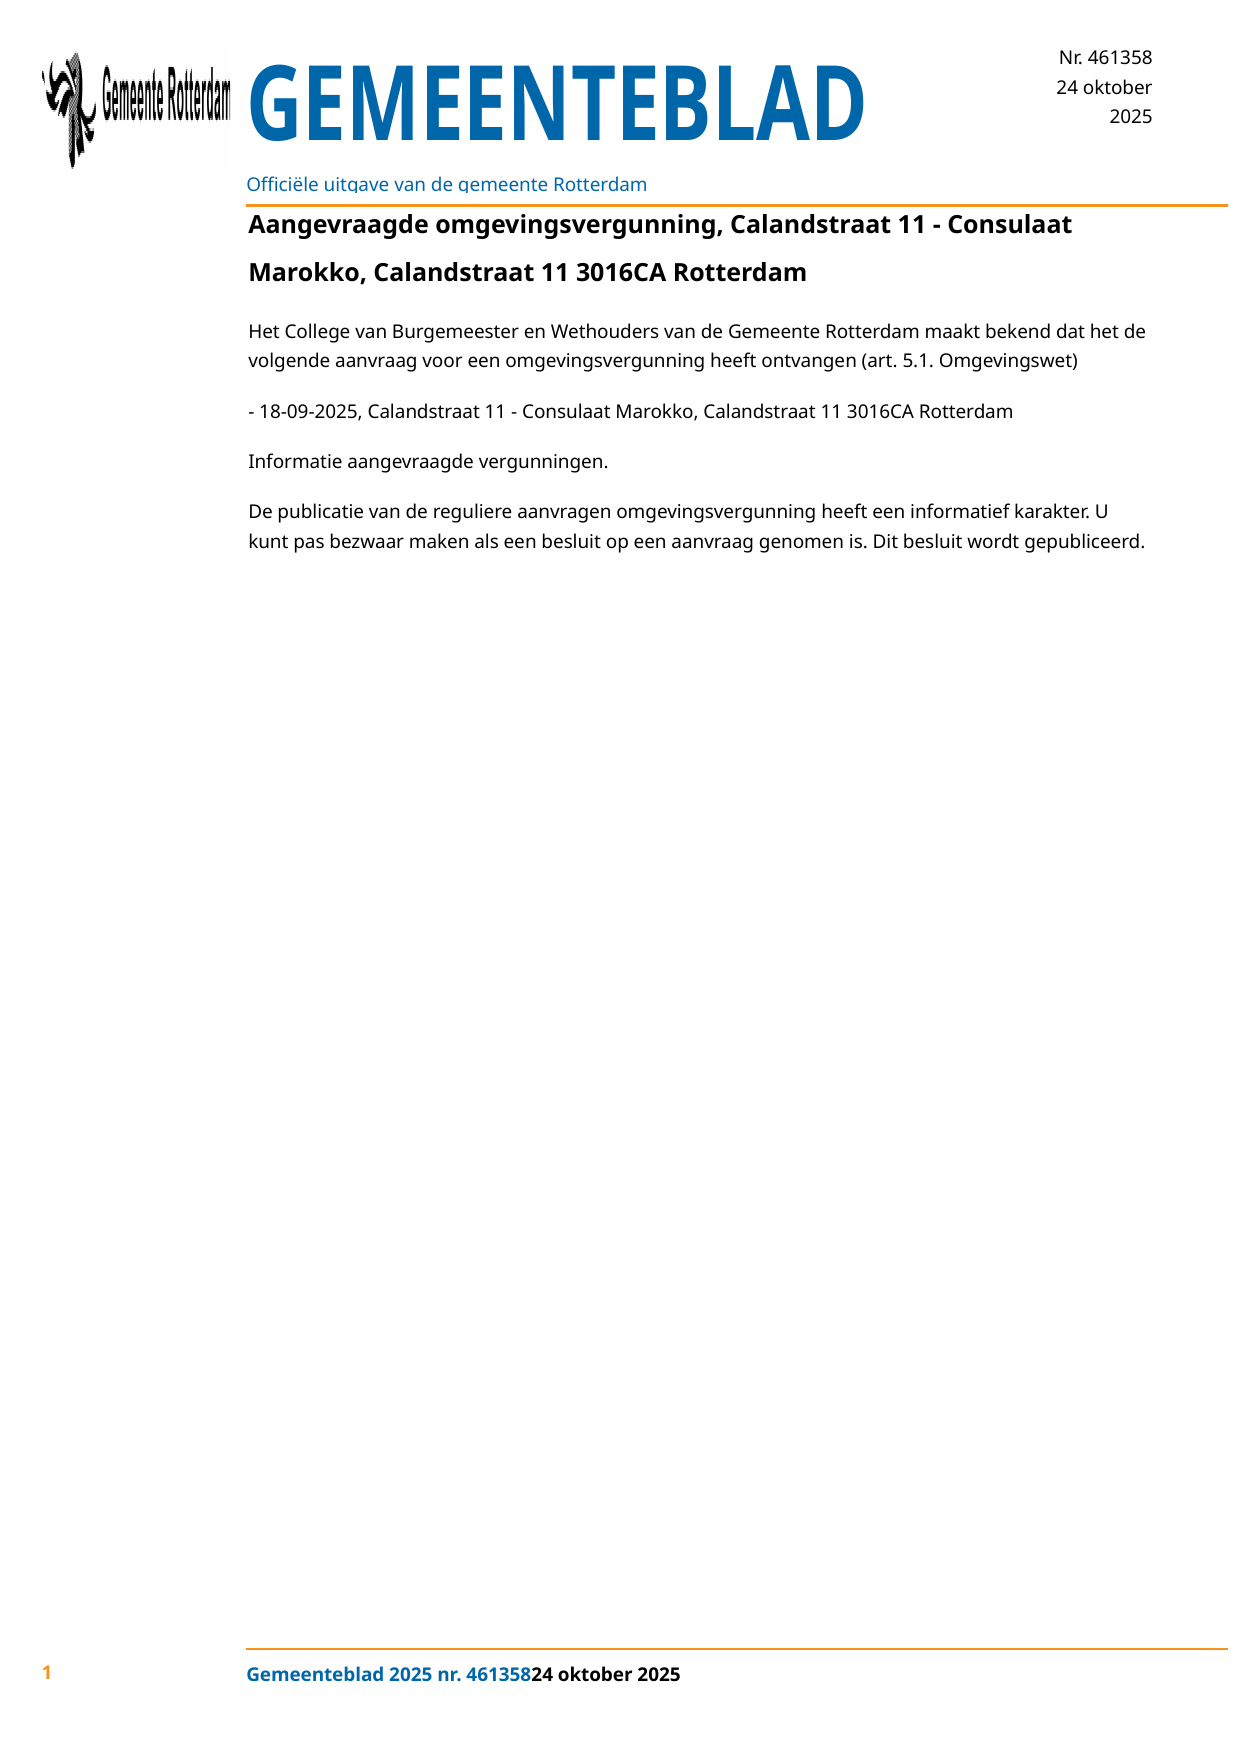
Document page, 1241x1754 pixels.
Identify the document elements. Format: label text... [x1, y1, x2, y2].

text - 18-09-2025, Calandstraat 11 - Consulaat Marokko, Calandstraat 11 3016CA Rotterdam [248, 398, 1152, 424]
text Informatie aangevraagde vergunningen. [248, 448, 1152, 474]
text Het College van Burgemeester en Wethouders van de Gemeente Rotterdam maakt bekend dat het de volgende aanvraag voor een omgevingsvergunning heeft ontvangen (art. 5.1. Omgevingswet) [248, 318, 1152, 373]
text Aangevraagde omgevingsvergunning, Calandstraat 11 - Consulaat Marokko, Calandstraat 11 3016CA Rotterdam [248, 207, 1152, 288]
text De publicatie van de reguliere aanvragen omgevingsvergunning heeft een informatief karakter. U kunt pas bezwaar maken als een besluit op een aanvraag genomen is. Dit besluit wordt gepubliceerd. [248, 499, 1152, 554]
picture [41, 47, 231, 172]
